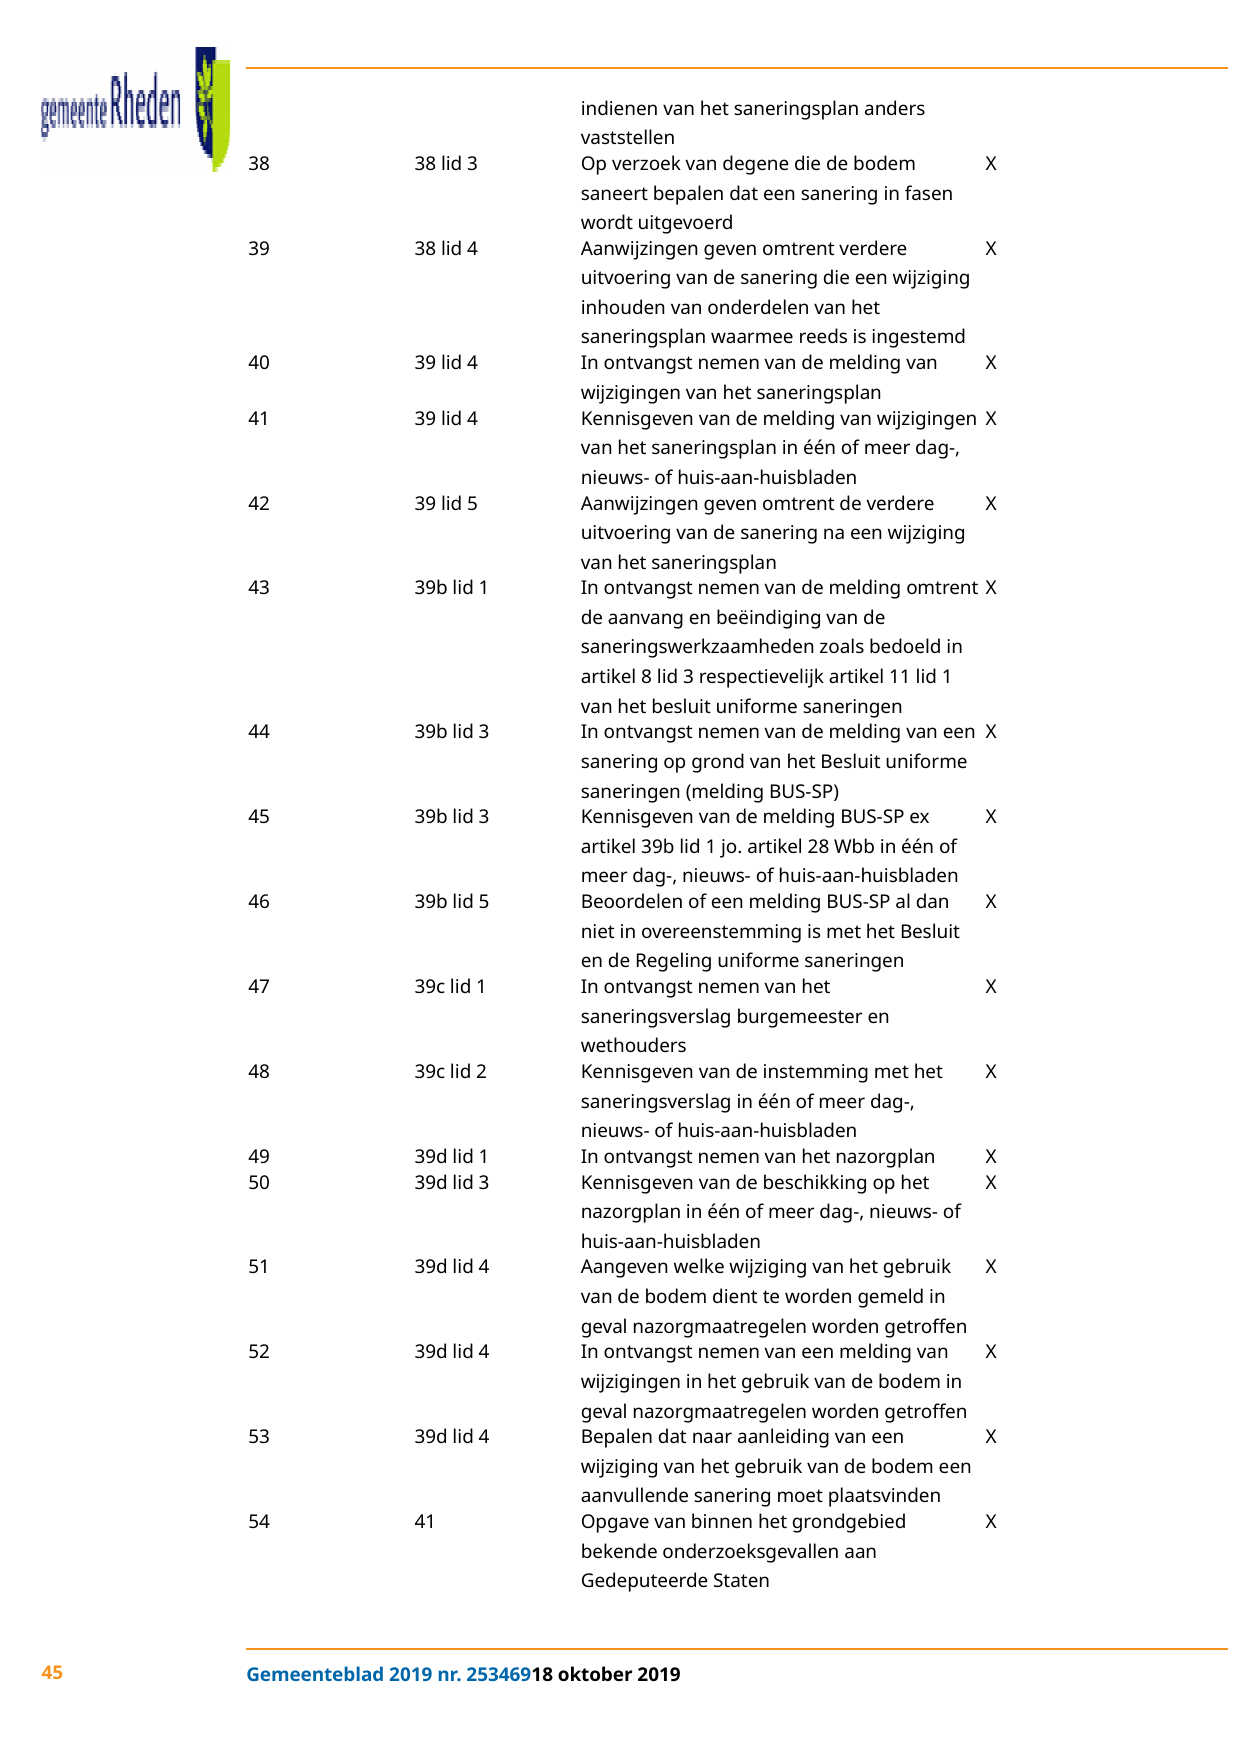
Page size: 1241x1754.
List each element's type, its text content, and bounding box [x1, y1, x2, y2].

table_cell 49 [248, 1143, 414, 1169]
table_cell In ontvangst nemen van een melding van wijzigingen in het gebruik van de bodem in geval nazorgmaatregelen worden getroffen [581, 1339, 985, 1423]
table_cell X [985, 575, 1152, 719]
table_cell X [985, 1424, 1152, 1508]
table_cell Kennisgeven van de melding BUS-SP ex artikel 39b lid 1 jo. artikel 28 Wbb in één of meer dag-, nieuws- of huis-aan-huisbladen [581, 804, 985, 888]
table_cell In ontvangst nemen van de melding van een sanering op grond van het Besluit uniforme saneringen (melding BUS-SP) [581, 719, 985, 803]
table_cell X [985, 1169, 1152, 1254]
table_cell 54 [248, 1509, 414, 1593]
table_cell 39 lid 4 [414, 405, 581, 490]
table_cell X [985, 1339, 1152, 1423]
table_cell 47 [248, 973, 414, 1058]
table_cell In ontvangst nemen van het nazorgplan [581, 1143, 985, 1169]
table_cell Bepalen dat naar aanleiding van een wijziging van het gebruik van de bodem een aanvullende sanering moet plaatsvinden [581, 1424, 985, 1508]
table_cell In ontvangst nemen van de melding van wijzigingen van het saneringsplan [581, 350, 985, 405]
table_cell 41 [414, 1509, 581, 1593]
table_cell 39b lid 3 [414, 804, 581, 888]
table_cell 48 [248, 1058, 414, 1143]
table_cell Aanwijzingen geven omtrent verdere uitvoering van de sanering die een wijziging inhouden van onderdelen van het saneringsplan waarmee reeds is ingestemd [581, 235, 985, 349]
table_cell [985, 95, 1152, 150]
table_cell X [985, 719, 1152, 803]
table_cell X [985, 804, 1152, 888]
table_cell 42 [248, 490, 414, 574]
table_cell X [985, 405, 1152, 490]
table_cell X [985, 1143, 1152, 1169]
table_cell indienen van het saneringsplan anders vaststellen [581, 95, 985, 150]
table_cell 39b lid 3 [414, 719, 581, 803]
table_cell 38 lid 3 [414, 150, 581, 235]
table_cell X [985, 350, 1152, 405]
table_cell 38 lid 4 [414, 235, 581, 349]
table_cell X [985, 889, 1152, 973]
table_cell 44 [248, 719, 414, 803]
table_cell 40 [248, 350, 414, 405]
table_cell 52 [248, 1339, 414, 1423]
table_cell Kennisgeven van de melding van wijzigingen van het saneringsplan in één of meer dag-, nieuws- of huis-aan-huisbladen [581, 405, 985, 490]
table_cell X [985, 490, 1152, 574]
table_cell 39d lid 3 [414, 1169, 581, 1254]
picture [41, 47, 231, 172]
table_cell 39d lid 4 [414, 1339, 581, 1423]
table_cell 46 [248, 889, 414, 973]
table_cell 39d lid 1 [414, 1143, 581, 1169]
table_cell X [985, 1058, 1152, 1143]
table_cell X [985, 1509, 1152, 1593]
table_cell 39 [248, 235, 414, 349]
table_cell 51 [248, 1254, 414, 1339]
table_cell 45 [248, 804, 414, 888]
table_cell 38 [248, 150, 414, 235]
table_cell [248, 95, 414, 150]
table_cell 39d lid 4 [414, 1424, 581, 1508]
table_cell 41 [248, 405, 414, 490]
table_cell 39c lid 2 [414, 1058, 581, 1143]
table_cell X [985, 1254, 1152, 1339]
table_cell X [985, 235, 1152, 349]
table_cell Op verzoek van degene die de bodem saneert bepalen dat een sanering in fasen wordt uitgevoerd [581, 150, 985, 235]
table_cell 39 lid 4 [414, 350, 581, 405]
table_cell Aanwijzingen geven omtrent de verdere uitvoering van de sanering na een wijziging van het saneringsplan [581, 490, 985, 574]
table_cell Aangeven welke wijziging van het gebruik van de bodem dient te worden gemeld in geval nazorgmaatregelen worden getroffen [581, 1254, 985, 1339]
table_cell [414, 95, 581, 150]
table_cell 50 [248, 1169, 414, 1254]
table_cell In ontvangst nemen van de melding omtrent de aanvang en beëindiging van de saneringswerkzaamheden zoals bedoeld in artikel 8 lid 3 respectievelijk artikel 11 lid 1 van het besluit uniforme saneringen [581, 575, 985, 719]
table_cell 39 lid 5 [414, 490, 581, 574]
table_cell 39c lid 1 [414, 973, 581, 1058]
table_cell 43 [248, 575, 414, 719]
table_cell 39b lid 1 [414, 575, 581, 719]
table_cell In ontvangst nemen van het saneringsverslag burgemeester en wethouders [581, 973, 985, 1058]
table_cell Opgave van binnen het grondgebied bekende onderzoeksgevallen aan Gedeputeerde Staten [581, 1509, 985, 1593]
table_cell 39b lid 5 [414, 889, 581, 973]
table_cell Kennisgeven van de beschikking op het nazorgplan in één of meer dag-, nieuws- of huis-aan-huisbladen [581, 1169, 985, 1254]
table_cell Beoordelen of een melding BUS-SP al dan niet in overeenstemming is met het Besluit en de Regeling uniforme saneringen [581, 889, 985, 973]
table_cell 39d lid 4 [414, 1254, 581, 1339]
table_cell X [985, 973, 1152, 1058]
table_cell 53 [248, 1424, 414, 1508]
table_cell Kennisgeven van de instemming met het saneringsverslag in één of meer dag-, nieuws- of huis-aan-huisbladen [581, 1058, 985, 1143]
table_cell X [985, 150, 1152, 235]
